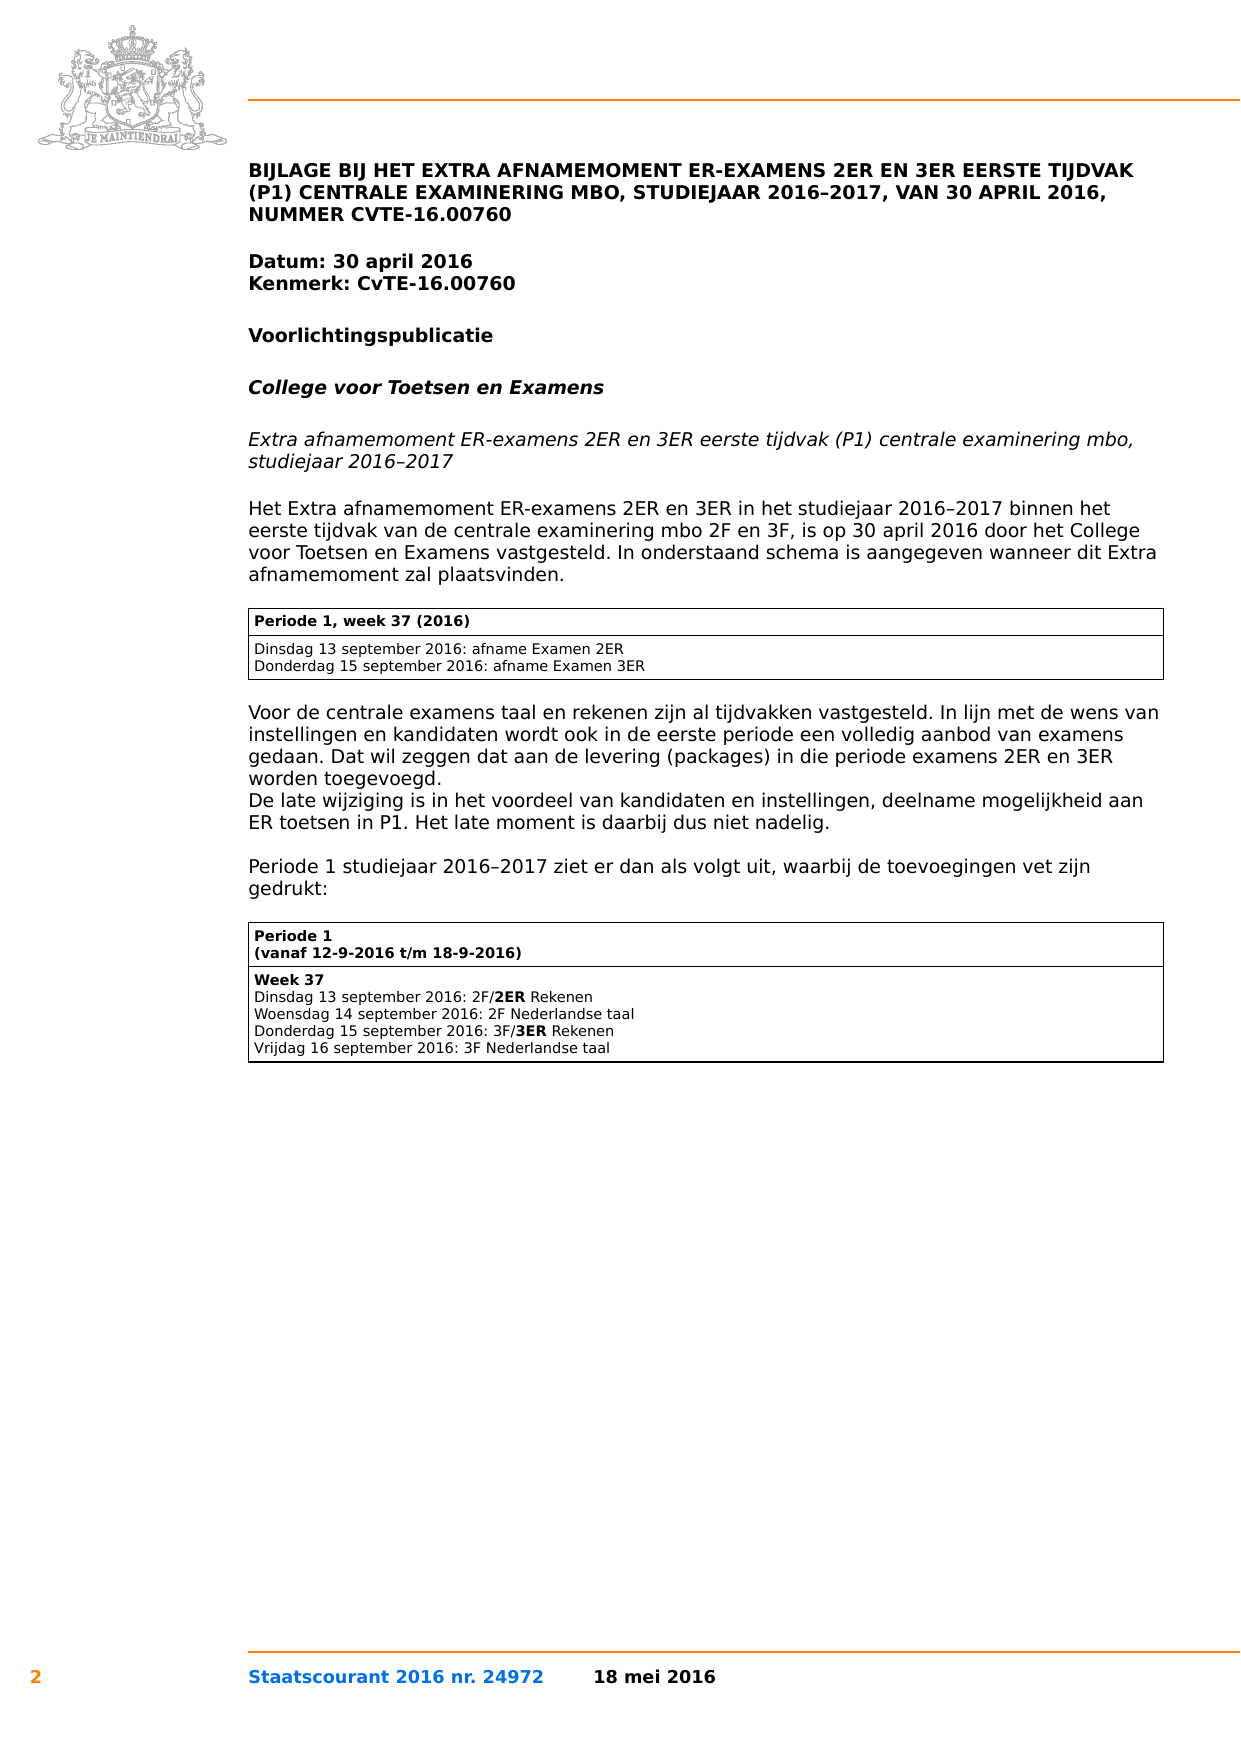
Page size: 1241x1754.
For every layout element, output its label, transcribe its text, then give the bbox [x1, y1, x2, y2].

text Voor de centrale examens taal en rekenen zijn al tijdvakken vastgesteld. In lijn met de wens van instellingen en kandidaten wordt ook in de eerste periode een volledig aanbod van examens gedaan. Dat wil zeggen dat aan de levering (packages) in die periode examens 2ER en 3ER worden toegevoegd. [248, 702, 1163, 790]
table_header Periode 1, week 37 (2016) [249, 609, 1163, 635]
table_header Periode 1 (vanaf 12-9-2016 t/m 18-9-2016) [249, 923, 1163, 966]
text Kenmerk: CvTE-16.00760 [248, 273, 1163, 295]
subtitle Extra afnamemoment ER-examens 2ER en 3ER eerste tijdvak (P1) centrale examinering mbo, studiejaar 2016–2017 [248, 429, 1163, 473]
text Datum: 30 april 2016 [248, 251, 1163, 273]
text Het Extra afnamemoment ER-examens 2ER en 3ER in het studiejaar 2016–2017 binnen het eerste tijdvak van de centrale examinering mbo 2F en 3F, is op 30 april 2016 door het College voor Toetsen en Examens vastgesteld. In onderstaand schema is aangegeven wanneer dit Extra afnamemoment zal plaatsvinden. [248, 498, 1163, 586]
picture [38, 25, 227, 150]
subtitle College voor Toetsen en Examens [248, 377, 1163, 399]
subtitle Voorlichtingspublicatie [248, 325, 1163, 347]
subtitle BIJLAGE BIJ HET EXTRA AFNAMEMOMENT ER-EXAMENS 2ER EN 3ER EERSTE TIJDVAK (P1) CENTRALE EXAMINERING MBO, STUDIEJAAR 2016–2017, VAN 30 APRIL 2016, NUMMER CVTE-16.00760 [248, 160, 1163, 226]
table_cell Week 37 Dinsdag 13 september 2016: 2F/2ER Rekenen Woensdag 14 september 2016: 2F Nederlandse taal Donderdag 15 september 2016: 3F/3ER Rekenen Vrijdag 16 september 2016: 3F Nederlandse taal [249, 967, 1163, 1061]
text Periode 1 studiejaar 2016–2017 ziet er dan als volgt uit, waarbij de toevoegingen vet zijn gedrukt: [248, 856, 1163, 900]
table_cell Dinsdag 13 september 2016: afname Examen 2ER Donderdag 15 september 2016: afname Examen 3ER [249, 636, 1163, 679]
text De late wijziging is in het voordeel van kandidaten en instellingen, deelname mogelijkheid aan ER toetsen in P1. Het late moment is daarbij dus niet nadelig. [248, 790, 1163, 834]
